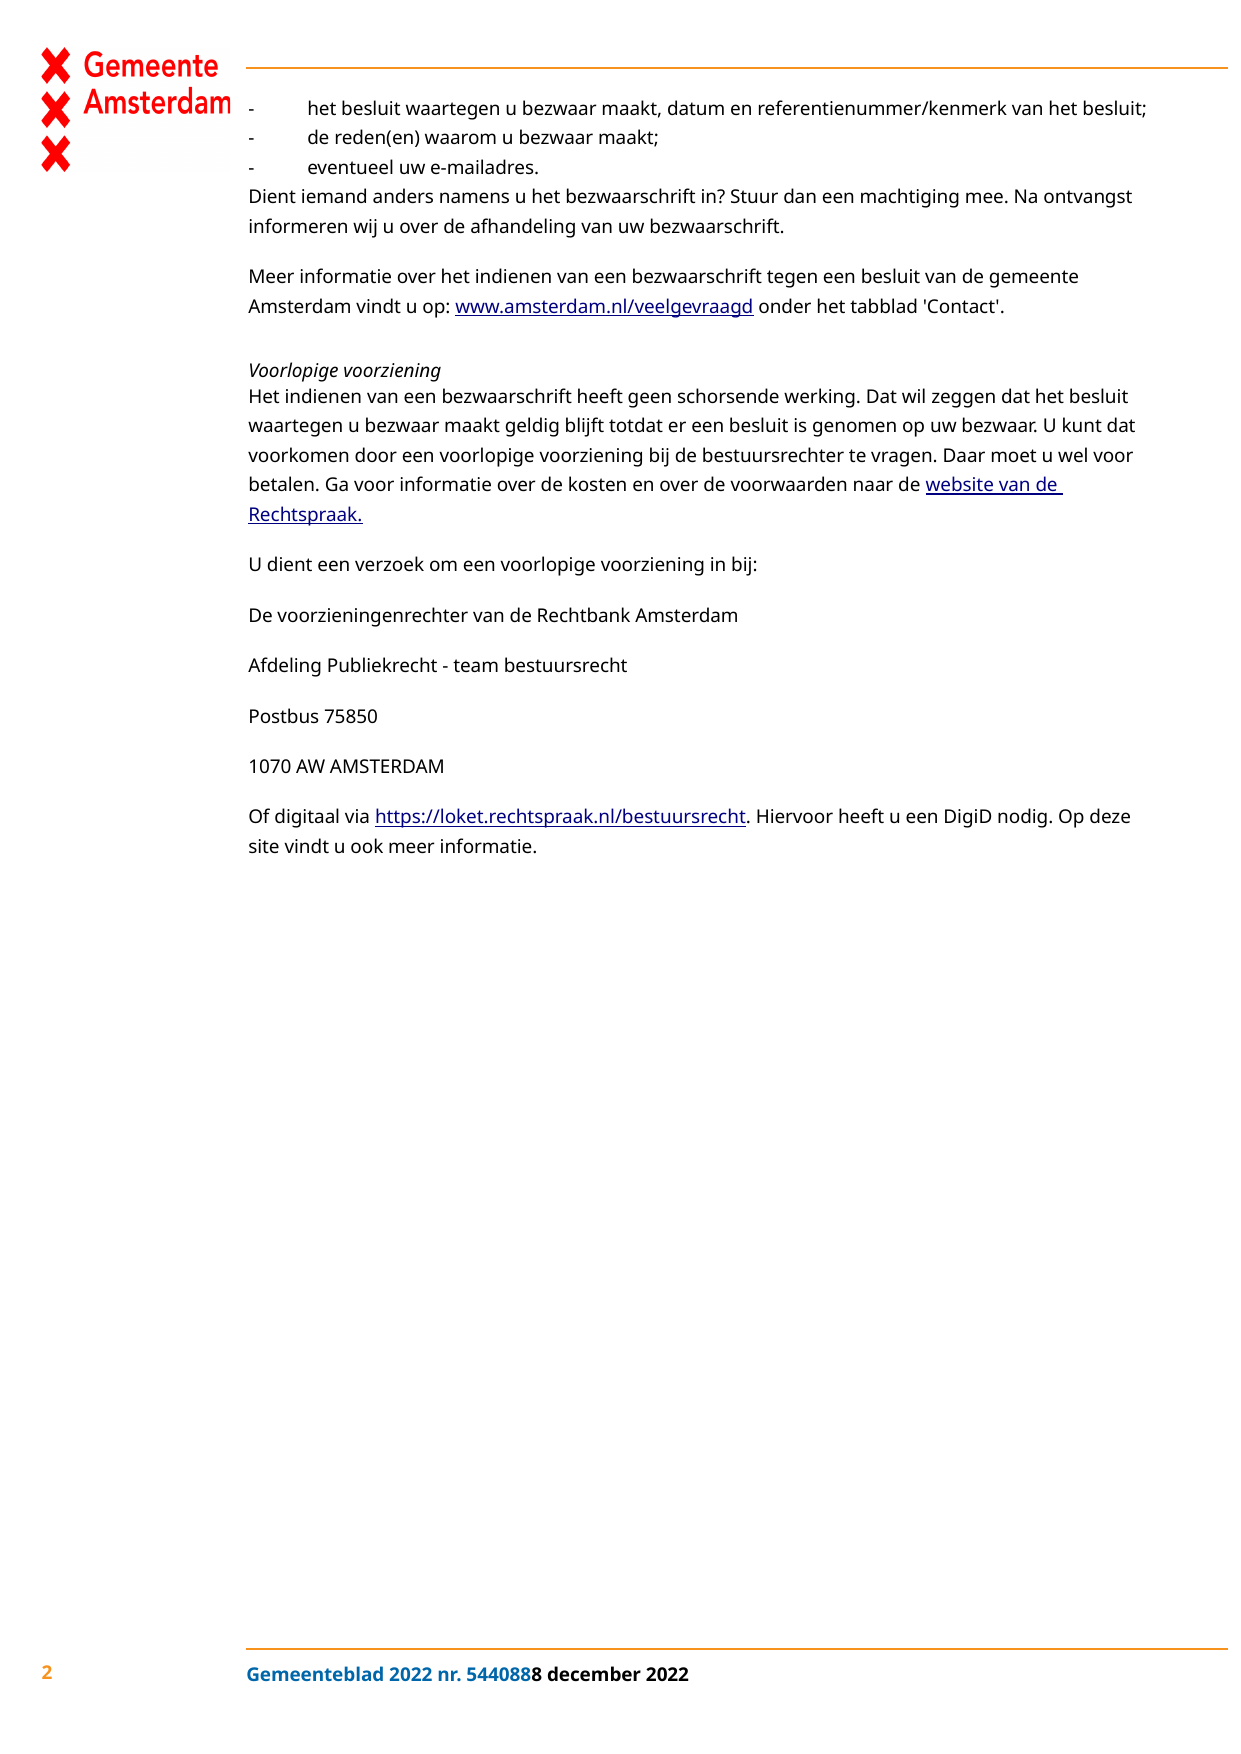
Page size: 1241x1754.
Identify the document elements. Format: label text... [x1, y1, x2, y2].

text De voorzieningenrechter van de Rechtbank Amsterdam [248, 602, 1152, 628]
text Voorlopige voorziening [248, 357, 1152, 383]
text Meer informatie over het indienen van een bezwaarschrift tegen een besluit van de gemeente Amsterdam vindt u op: www.amsterdam.nl/veelgevraagd onder het tabblad 'Contact'. [248, 263, 1152, 319]
text 1070 AW AMSTERDAM [248, 753, 1152, 779]
text Dient iemand anders namens u het bezwaarschrift in? Stuur dan een machtiging mee. Na ontvangst informeren wij u over de afhandeling van uw bezwaarschrift. [248, 183, 1152, 239]
text U dient een verzoek om een voorlopige voorziening in bij: [248, 552, 1152, 577]
text Afdeling Publiekrecht - team bestuursrecht [248, 652, 1152, 678]
list de reden(en) waarom u bezwaar maakt; [248, 124, 1152, 150]
text Of digitaal via https://loket.rechtspraak.nl/bestuursrecht. Hiervoor heeft u een DigiD nodig. Op deze site vindt u ook meer informatie. [248, 804, 1152, 859]
list eventueel uw e-mailadres. [248, 154, 1152, 180]
picture [41, 47, 231, 172]
text Het indienen van een bezwaarschrift heeft geen schorsende werking. Dat wil zeggen dat het besluit waartegen u bezwaar maakt geldig blijft totdat er een besluit is genomen op uw bezwaar. U kunt dat voorkomen door een voorlopige voorziening bij de bestuursrechter te vragen. Daar moet u wel voor betalen. Ga voor informatie over de kosten en over de voorwaarden naar de website van de Rechtspraak. [248, 383, 1152, 527]
text Postbus 75850 [248, 703, 1152, 728]
list het besluit waartegen u bezwaar maakt, datum en referentienummer/kenmerk van het besluit; [248, 95, 1152, 121]
